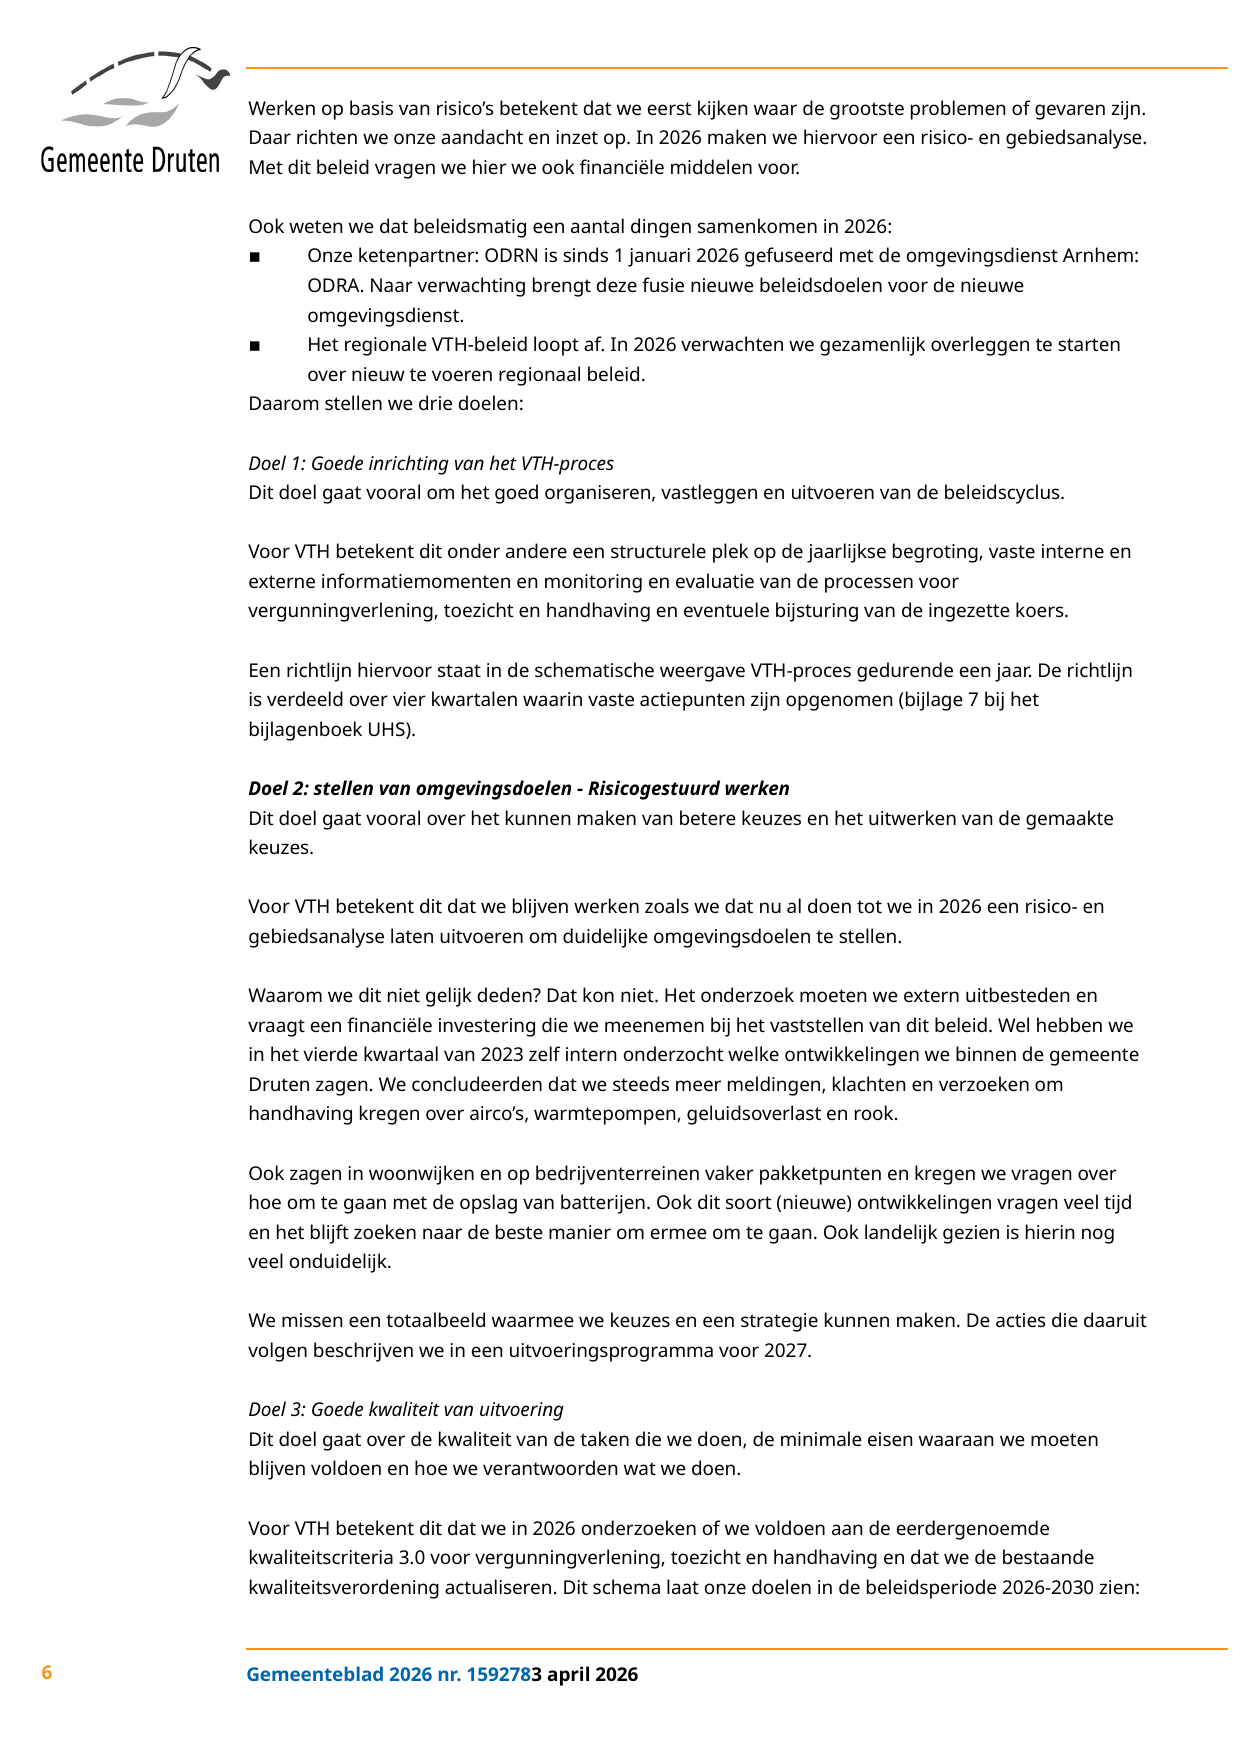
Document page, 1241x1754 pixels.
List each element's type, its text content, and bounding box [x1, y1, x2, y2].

list Het regionale VTH-beleid loopt af. In 2026 verwachten we gezamenlijk overleggen te starten over nieuw te voeren regionaal beleid. [248, 331, 1152, 387]
text Voor VTH betekent dit dat we in 2026 onderzoeken of we voldoen aan de eerdergenoemde kwaliteitscriteria 3.0 voor vergunningverlening, toezicht en handhaving en dat we de bestaande kwaliteitsverordening actualiseren. Dit schema laat onze doelen in de beleidsperiode 2026-2030 zien: [248, 1515, 1152, 1600]
text Voor VTH betekent dit onder andere een structurele plek op de jaarlijkse begroting, vaste interne en externe informatiemomenten en monitoring en evaluatie van de processen voor vergunningverlening, toezicht en handhaving en eventuele bijsturing van de ingezette koers. [248, 538, 1152, 623]
list Onze ketenpartner: ODRN is sinds 1 januari 2026 gefuseerd met de omgevingsdienst Arnhem: ODRA. Naar verwachting brengt deze fusie nieuwe beleidsdoelen voor de nieuwe omgevingsdienst. [248, 243, 1152, 328]
text Ook weten we dat beleidsmatig een aantal dingen samenkomen in 2026: [248, 213, 1152, 239]
text Dit doel gaat vooral over het kunnen maken van betere keuzes en het uitwerken van de gemaakte keuzes. [248, 805, 1152, 860]
text Doel 2: stellen van omgevingsdoelen - Risicogestuurd werken [248, 775, 1152, 801]
text Doel 3: Goede kwaliteit van uitvoering [248, 1396, 1152, 1422]
text Dit doel gaat over de kwaliteit van de taken die we doen, de minimale eisen waaraan we moeten blijven voldoen en hoe we verantwoorden wat we doen. [248, 1426, 1152, 1481]
text Ook zagen in woonwijken en op bedrijventerreinen vaker pakketpunten en kregen we vragen over hoe om te gaan met de opslag van batterijen. Ook dit soort (nieuwe) ontwikkelingen vragen veel tijd en het blijft zoeken naar de beste manier om ermee om te gaan. Ook landelijk gezien is hierin nog veel onduidelijk. [248, 1160, 1152, 1274]
text We missen een totaalbeeld waarmee we keuzes en een strategie kunnen maken. De acties die daaruit volgen beschrijven we in een uitvoeringsprogramma voor 2027. [248, 1308, 1152, 1363]
text Werken op basis van risico’s betekent dat we eerst kijken waar de grootste problemen of gevaren zijn. Daar richten we onze aandacht en inzet op. In 2026 maken we hiervoor een risico- en gebiedsanalyse. Met dit beleid vragen we hier we ook financiële middelen voor. [248, 95, 1152, 180]
text Daarom stellen we drie doelen: [248, 391, 1152, 416]
text Waarom we dit niet gelijk deden? Dat kon niet. Het onderzoek moeten we extern uitbesteden en vraagt een financiële investering die we meenemen bij het vaststellen van dit beleid. Wel hebben we in het vierde kwartaal van 2023 zelf intern onderzocht welke ontwikkelingen we binnen de gemeente Druten zagen. We concludeerden dat we steeds meer meldingen, klachten en verzoeken om handhaving kregen over airco’s, warmtepompen, geluidsoverlast en rook. [248, 982, 1152, 1126]
text Een richtlijn hiervoor staat in de schematische weergave VTH-proces gedurende een jaar. De richtlijn is verdeeld over vier kwartalen waarin vaste actiepunten zijn opgenomen (bijlage 7 bij het bijlagenboek UHS). [248, 657, 1152, 742]
text Dit doel gaat vooral om het goed organiseren, vastleggen en uitvoeren van de beleidscyclus. [248, 479, 1152, 505]
picture [41, 47, 231, 172]
text Doel 1: Goede inrichting van het VTH-proces [248, 450, 1152, 476]
text Voor VTH betekent dit dat we blijven werken zoals we dat nu al doen tot we in 2026 een risico- en gebiedsanalyse laten uitvoeren om duidelijke omgevingsdoelen te stellen. [248, 893, 1152, 949]
